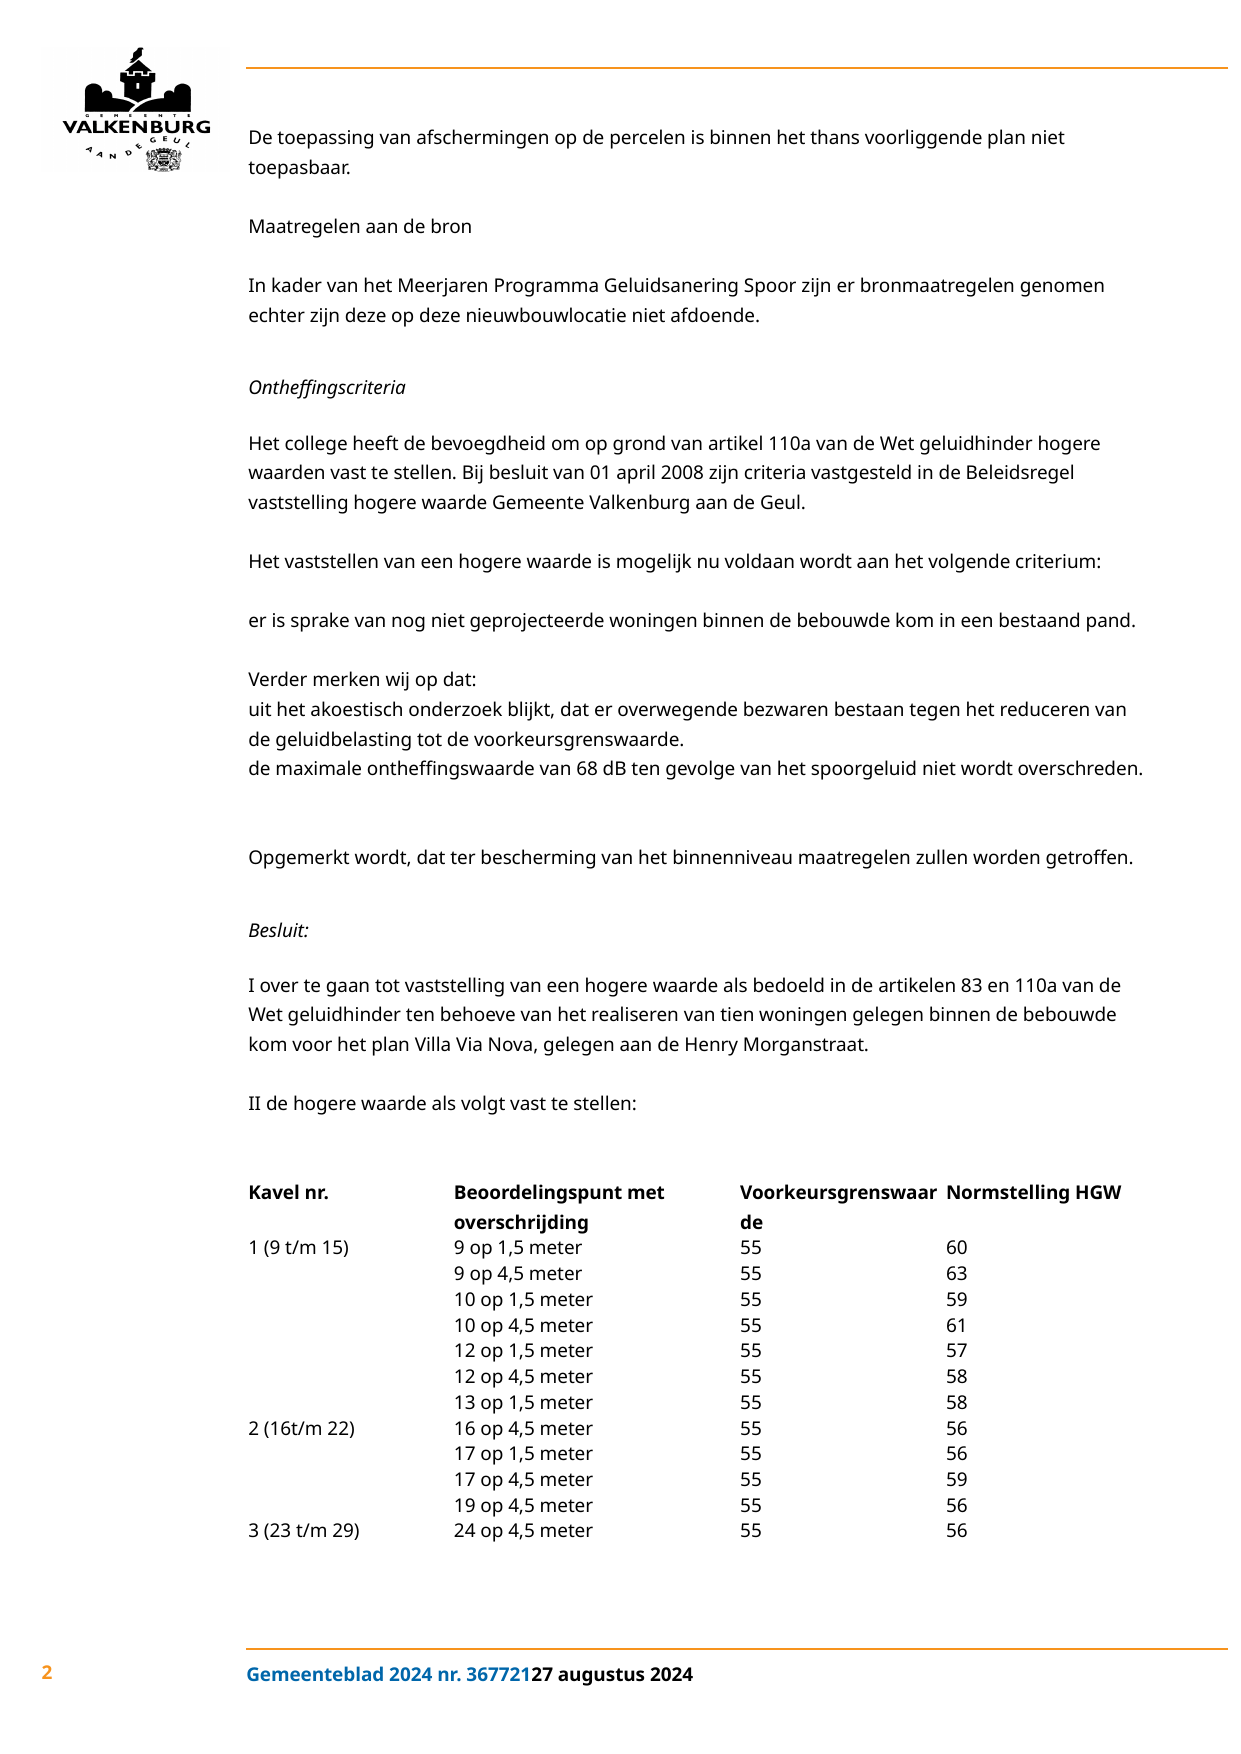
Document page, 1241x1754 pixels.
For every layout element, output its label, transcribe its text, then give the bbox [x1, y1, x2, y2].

text In kader van het Meerjaren Programma Geluidsanering Spoor zijn er bronmaatregelen genomen echter zijn deze op deze nieuwbouwlocatie niet afdoende. [248, 272, 1152, 328]
table_cell 24 op 4,5 meter [454, 1518, 740, 1543]
text II de hogere waarde als volgt vast te stellen: [248, 1090, 1152, 1116]
text Verder merken wij op dat: [248, 667, 1152, 692]
table_cell 2 (16t/m 22) [248, 1415, 454, 1440]
table_cell 63 [946, 1260, 1152, 1286]
table_header Normstelling HGW [946, 1179, 1152, 1234]
table_cell 9 op 1,5 meter [454, 1235, 740, 1260]
table_cell 17 op 1,5 meter [454, 1440, 740, 1466]
table_cell 19 op 4,5 meter [454, 1492, 740, 1518]
table_cell [248, 1338, 454, 1363]
table_cell 10 op 1,5 meter [454, 1286, 740, 1312]
table_cell 59 [946, 1466, 1152, 1492]
table_cell 12 op 1,5 meter [454, 1338, 740, 1363]
table_cell [248, 1312, 454, 1337]
table_cell [248, 1389, 454, 1415]
table_cell 56 [946, 1440, 1152, 1466]
table_cell 55 [740, 1338, 946, 1363]
text uit het akoestisch onderzoek blijkt, dat er overwegende bezwaren bestaan tegen het reduceren van de geluidbelasting tot de voorkeursgrenswaarde. [248, 696, 1152, 751]
table_cell [248, 1363, 454, 1389]
table_cell 12 op 4,5 meter [454, 1363, 740, 1389]
table_cell [248, 1492, 454, 1518]
table_cell 17 op 4,5 meter [454, 1466, 740, 1492]
table_cell 55 [740, 1363, 946, 1389]
table_cell 55 [740, 1286, 946, 1312]
table_header Beoordelingspunt met overschrijding [454, 1179, 740, 1234]
table_cell 1 (9 t/m 15) [248, 1235, 454, 1260]
table_cell 13 op 1,5 meter [454, 1389, 740, 1415]
text Ontheffingscriteria [248, 374, 1152, 400]
table_cell 55 [740, 1440, 946, 1466]
text Het college heeft de bevoegdheid om op grond van artikel 110a van de Wet geluidhinder hogere waarden vast te stellen. Bij besluit van 01 april 2008 zijn criteria vastgesteld in de Beleidsregel vaststelling hogere waarde Gemeente Valkenburg aan de Geul. [248, 430, 1152, 515]
table_cell 55 [740, 1312, 946, 1337]
table_cell [248, 1286, 454, 1312]
table_cell 3 (23 t/m 29) [248, 1518, 454, 1543]
table_cell 61 [946, 1312, 1152, 1337]
table_cell [248, 1440, 454, 1466]
table_cell 55 [740, 1235, 946, 1260]
table_cell 16 op 4,5 meter [454, 1415, 740, 1440]
table_cell 55 [740, 1260, 946, 1286]
table_cell 55 [740, 1492, 946, 1518]
table_header Voorkeursgrenswaarde [740, 1179, 946, 1234]
table_cell 59 [946, 1286, 1152, 1312]
text Opgemerkt wordt, dat ter bescherming van het binnenniveau maatregelen zullen worden getroffen. [248, 844, 1152, 870]
table_cell 58 [946, 1363, 1152, 1389]
table_cell 60 [946, 1235, 1152, 1260]
picture [41, 47, 231, 172]
table_cell 58 [946, 1389, 1152, 1415]
table_cell 57 [946, 1338, 1152, 1363]
text De toepassing van afschermingen op de percelen is binnen het thans voorliggende plan niet toepasbaar. [248, 124, 1152, 180]
table_header Kavel nr. [248, 1179, 454, 1234]
table_cell 55 [740, 1415, 946, 1440]
text er is sprake van nog niet geprojecteerde woningen binnen de bebouwde kom in een bestaand pand. [248, 607, 1152, 633]
table_cell 56 [946, 1415, 1152, 1440]
text de maximale ontheffingswaarde van 68 dB ten gevolge van het spoorgeluid niet wordt overschreden. [248, 755, 1152, 781]
table_cell 55 [740, 1466, 946, 1492]
table_cell 55 [740, 1518, 946, 1543]
text Besluit: [248, 917, 1152, 942]
table_cell [248, 1466, 454, 1492]
table_cell 9 op 4,5 meter [454, 1260, 740, 1286]
table_cell 56 [946, 1518, 1152, 1543]
table_cell 55 [740, 1389, 946, 1415]
text Maatregelen aan de bron [248, 213, 1152, 239]
text I over te gaan tot vaststelling van een hogere waarde als bedoeld in de artikelen 83 en 110a van de Wet geluidhinder ten behoeve van het realiseren van tien woningen gelegen binnen de bebouwde kom voor het plan Villa Via Nova, gelegen aan de Henry Morganstraat. [248, 972, 1152, 1057]
table_cell 56 [946, 1492, 1152, 1518]
table_cell [248, 1260, 454, 1286]
text Het vaststellen van een hogere waarde is mogelijk nu voldaan wordt aan het volgende criterium: [248, 548, 1152, 574]
table_cell 10 op 4,5 meter [454, 1312, 740, 1337]
